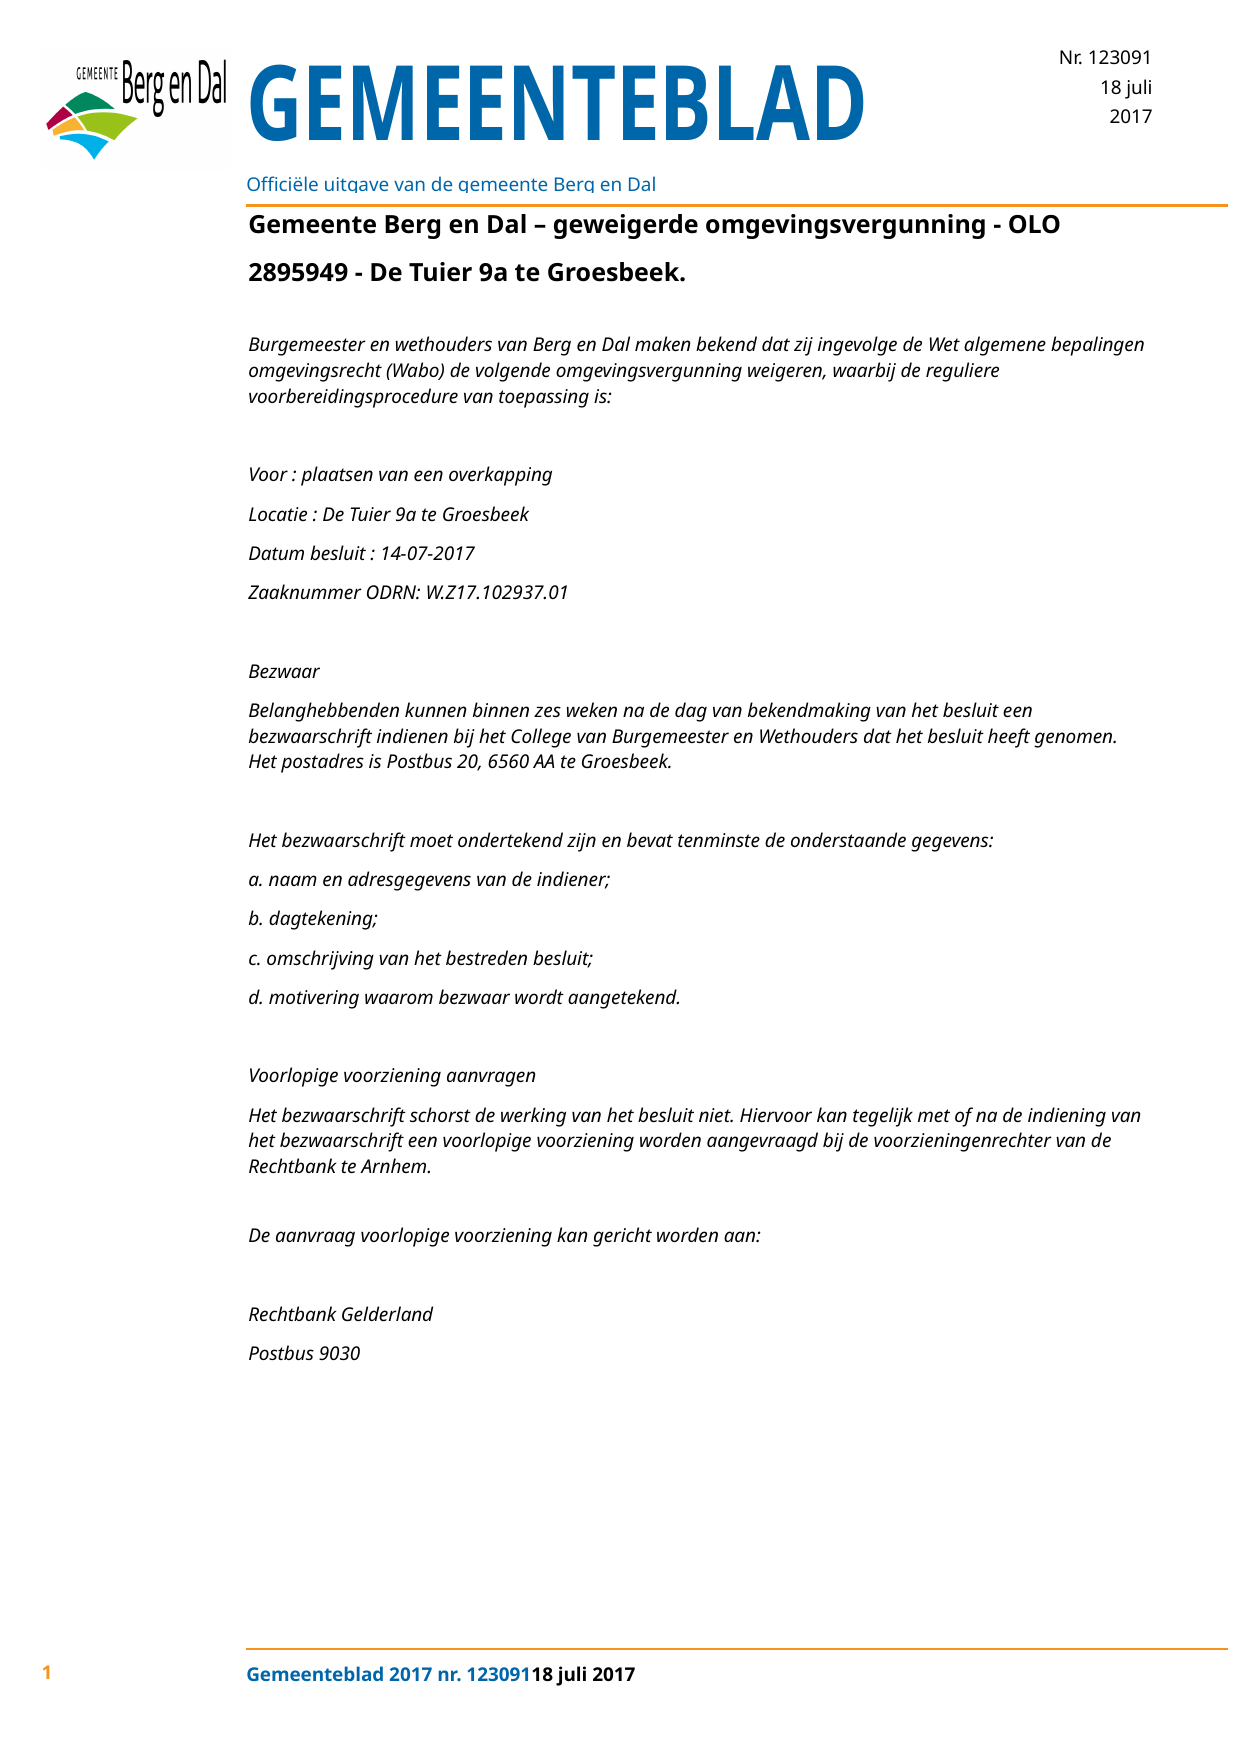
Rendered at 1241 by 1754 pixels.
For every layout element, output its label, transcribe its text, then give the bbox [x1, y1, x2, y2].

text Bezwaar [248, 658, 1152, 683]
text d. motivering waarom bezwaar wordt aangetekend. [248, 984, 1152, 1010]
text Datum besluit : 14-07-2017 [248, 540, 1152, 566]
picture [41, 47, 231, 172]
text a. naam en adresgegevens van de indiener; [248, 866, 1152, 892]
text Het bezwaarschrift moet ondertekend zijn en bevat tenminste de onderstaande gegevens: [248, 827, 1152, 853]
text Het bezwaarschrift schorst de werking van het besluit niet. Hiervoor kan tegelijk met of na de indiening van het bezwaarschrift een voorlopige voorziening worden aangevraagd bij de voorzieningenrechter van de Rechtbank te Arnhem. [248, 1102, 1152, 1179]
text b. dagtekening; [248, 906, 1152, 931]
text Locatie : De Tuier 9a te Groesbeek [248, 501, 1152, 526]
text Postbus 9030 [248, 1340, 1152, 1366]
text c. omschrijving van het bestreden besluit; [248, 945, 1152, 971]
text De aanvraag voorlopige voorziening kan gericht worden aan: [248, 1222, 1152, 1248]
text Zaaknummer ODRN: W.Z17.102937.01 [248, 579, 1152, 605]
text Belanghebbenden kunnen binnen zes weken na de dag van bekendmaking van het besluit een bezwaarschrift indienen bij het College van Burgemeester en Wethouders dat het besluit heeft genomen. Het postadres is Postbus 20, 6560 AA te Groesbeek. [248, 697, 1152, 774]
text Voor : plaatsen van een overkapping [248, 461, 1152, 487]
text Burgemeester en wethouders van Berg en Dal maken bekend dat zij ingevolge de Wet algemene bepalingen omgevingsrecht (Wabo) de volgende omgevingsvergunning weigeren, waarbij de reguliere voorbereidingsprocedure van toepassing is: [248, 331, 1152, 409]
text Voorlopige voorziening aanvragen [248, 1063, 1152, 1088]
text Rechtbank Gelderland [248, 1301, 1152, 1327]
text Gemeente Berg en Dal – geweigerde omgevingsvergunning - OLO 2895949 - De Tuier 9a te Groesbeek. [248, 207, 1152, 288]
